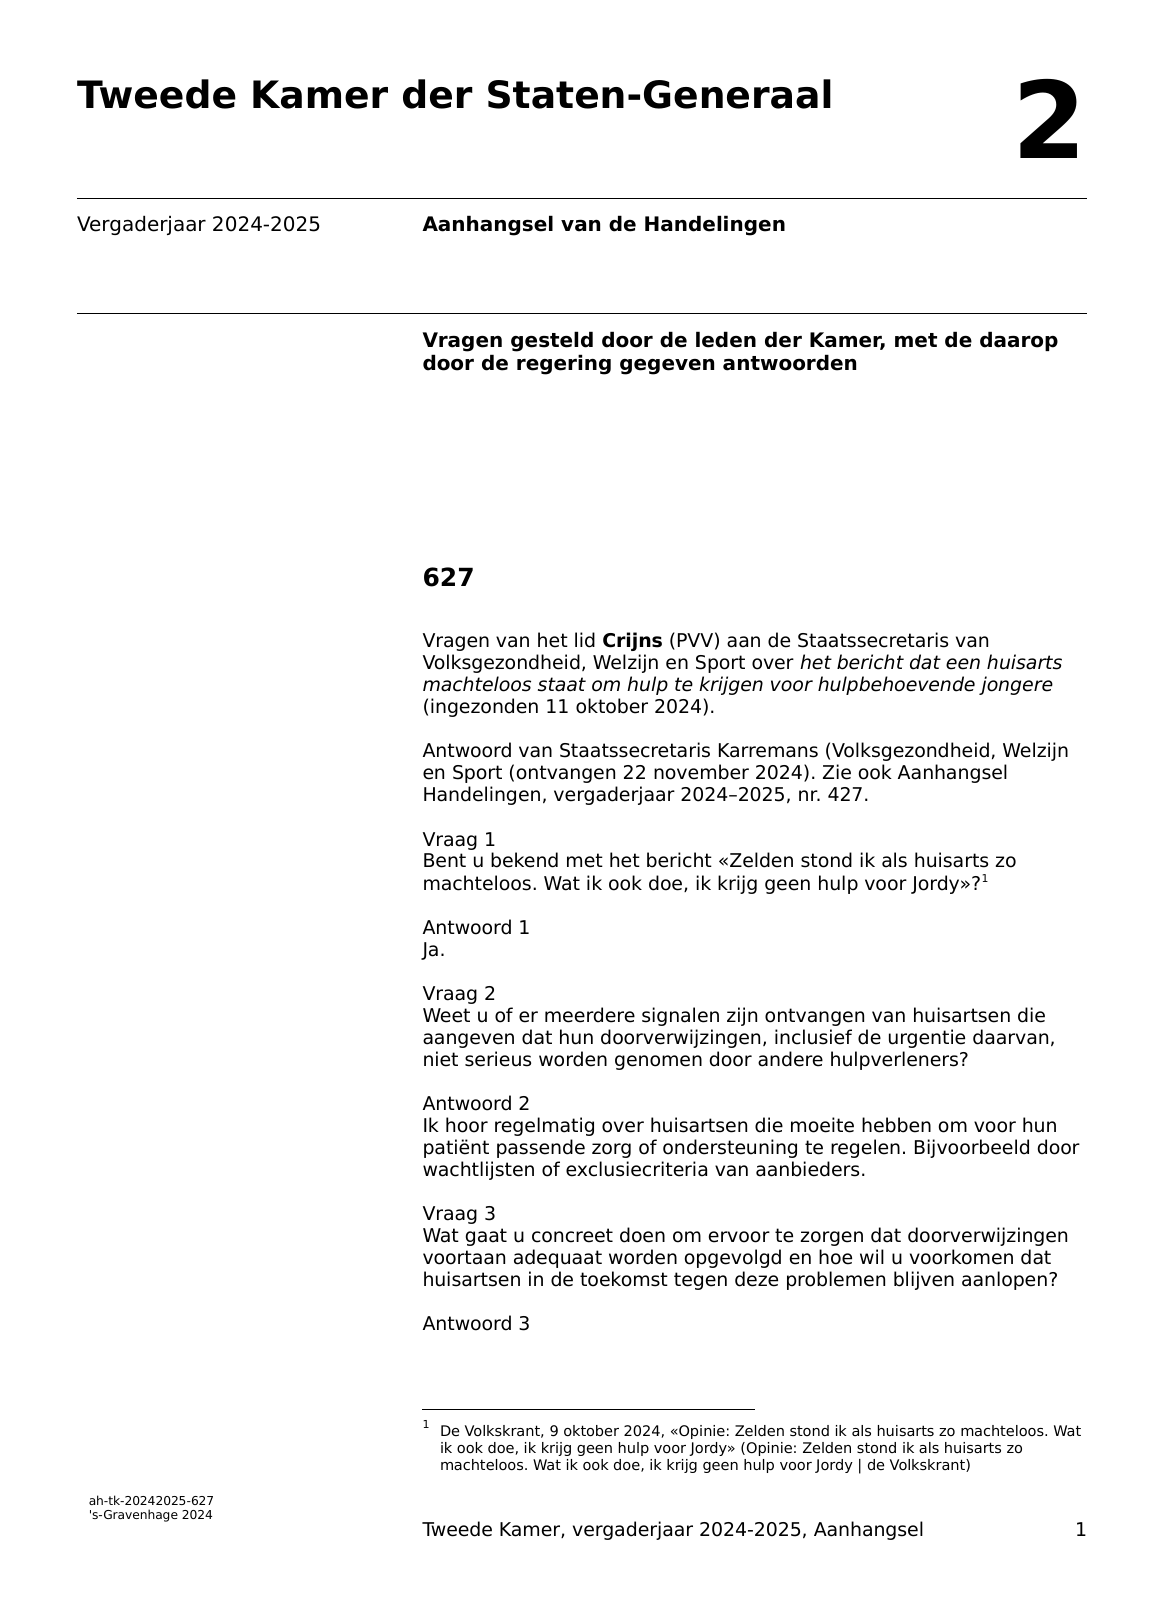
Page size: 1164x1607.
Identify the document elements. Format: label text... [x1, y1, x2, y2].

text De Volkskrant, 9 oktober 2024, «Opinie: Zelden stond ik als huisarts zo machteloos. Wat ik ook doe, ik krijg geen hulp voor Jordy» (Opinie: Zelden stond ik als huisarts zo machteloos. Wat ik ook doe, ik krijg geen hulp voor Jordy | de Volkskrant) [422, 1418, 1087, 1474]
table_cell Vragen gesteld door de leden der Kamer, met de daarop door de regering gegeven antwoorden [422, 314, 1087, 375]
text Antwoord 3 [422, 1313, 1087, 1335]
text ah-tk-20242025-627 [88, 1494, 323, 1508]
text Weet u of er meerdere signalen zijn ontvangen van huisartsen die aangeven dat hun doorverwijzingen, inclusief de urgentie daarvan, niet serieus worden genomen door andere hulpverleners? [422, 1005, 1087, 1071]
text Bent u bekend met het bericht «Zelden stond ik als huisarts zo machteloos. Wat ik ook doe, ik krijg geen hulp voor Jordy»? [422, 850, 1087, 894]
table_cell Vergaderjaar 2024-2025 [77, 199, 422, 313]
table_cell [77, 314, 422, 375]
text Vraag 2 [422, 983, 1087, 1005]
text Ik hoor regelmatig over huisartsen die moeite hebben om voor hun patiënt passende zorg of ondersteuning te regelen. Bijvoorbeeld door wachtlijsten of exclusiecriteria van aanbieders. [422, 1115, 1087, 1181]
text Vraag 3 [422, 1203, 1087, 1225]
text Ja. [422, 938, 1087, 961]
table_header Tweede Kamer der Staten-Generaal [77, 59, 886, 198]
text Antwoord 2 [422, 1093, 1087, 1115]
table_cell Aanhangsel van de Handelingen [422, 199, 1087, 313]
table_header 2 [886, 59, 1087, 198]
text 627 [422, 563, 1087, 592]
text Vraag 1 [422, 828, 1087, 850]
text Vragen van het lid Crijns (PVV) aan de Staatssecretaris van Volksgezondheid, Welzijn en Sport over het bericht dat een huisarts machteloos staat om hulp te krijgen voor hulpbehoevende jongere (ingezonden 11 oktober 2024). [422, 630, 1087, 718]
text Antwoord 1 [422, 917, 1087, 938]
text 's-Gravenhage 2024 [88, 1508, 323, 1522]
text Wat gaat u concreet doen om ervoor te zorgen dat doorverwijzingen voortaan adequaat worden opgevolgd en hoe wil u voorkomen dat huisartsen in de toekomst tegen deze problemen blijven aanlopen? [422, 1225, 1087, 1291]
text Antwoord van Staatssecretaris Karremans (Volksgezondheid, Welzijn en Sport (ontvangen 22 november 2024). Zie ook Aanhangsel Handelingen, vergaderjaar 2024–2025, nr. 427. [422, 740, 1087, 806]
